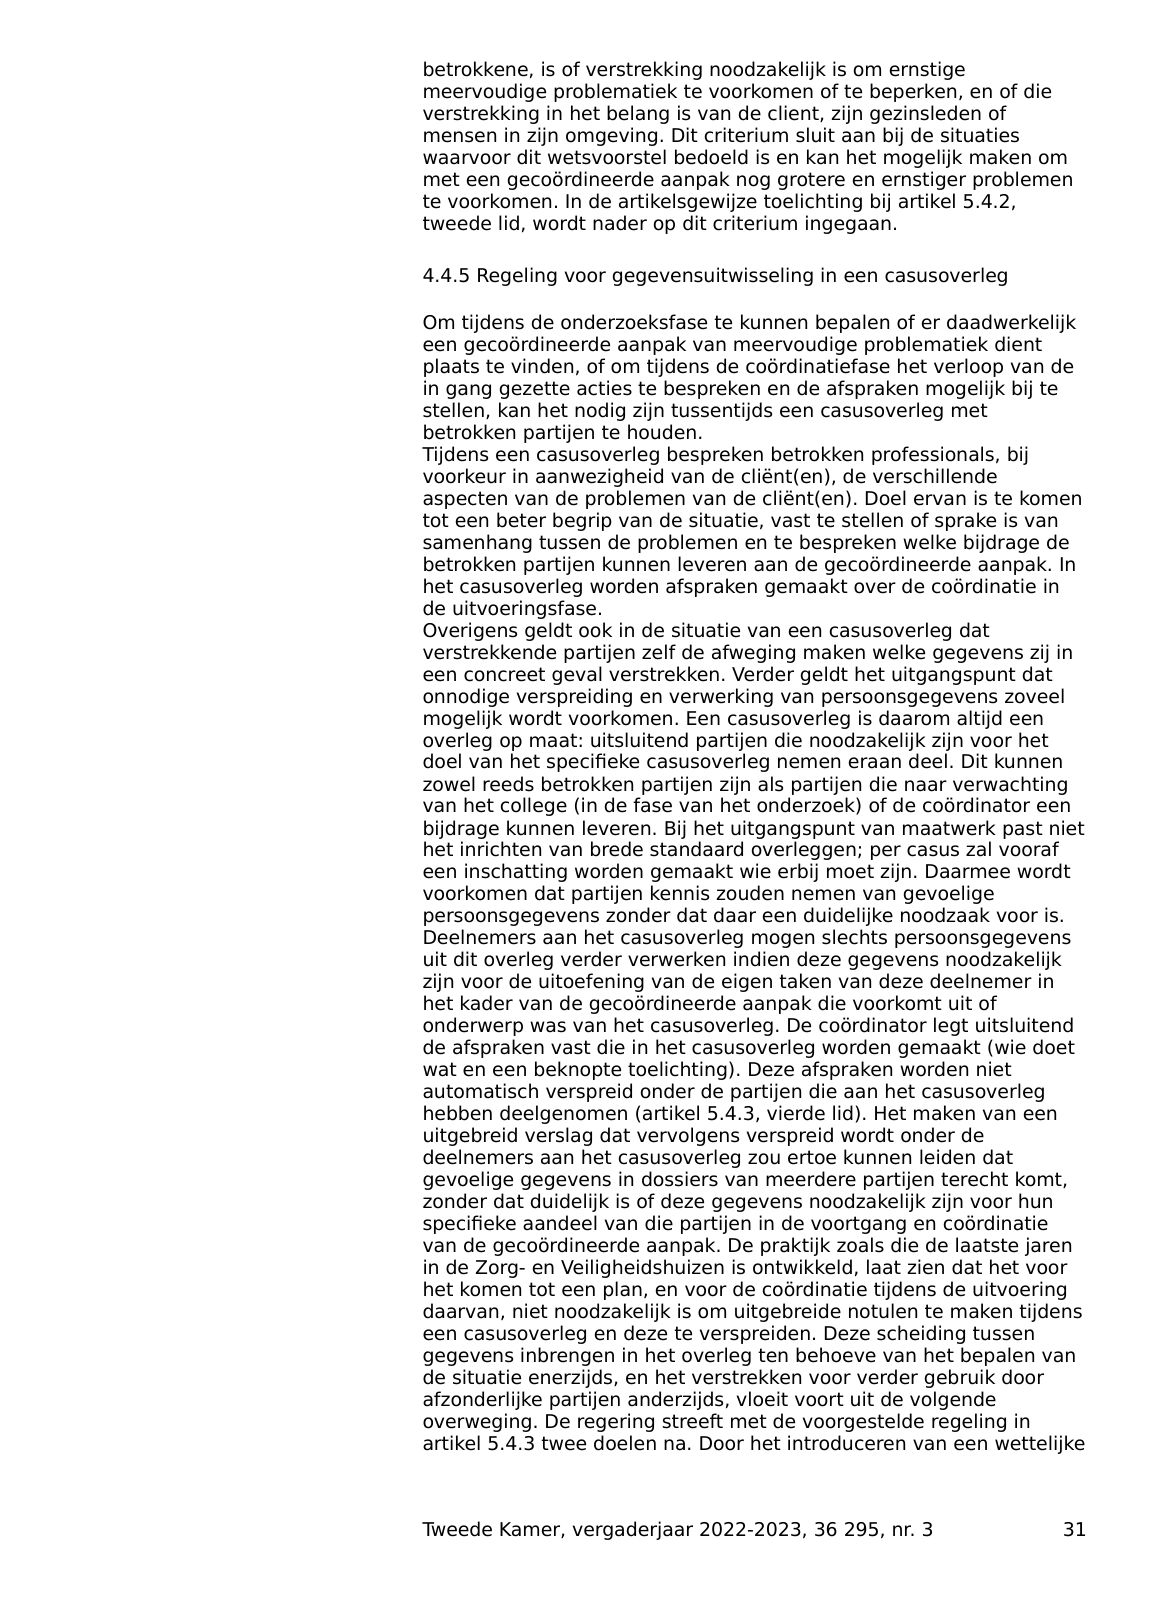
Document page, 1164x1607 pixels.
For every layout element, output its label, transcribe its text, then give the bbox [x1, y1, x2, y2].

subtitle 4.4.5 Regeling voor gegevensuitwisseling in een casusoverleg [422, 265, 1087, 287]
text Deelnemers aan het casusoverleg mogen slechts persoonsgegevens uit dit overleg verder verwerken indien deze gegevens noodzakelijk zijn voor de uitoefening van de eigen taken van deze deelnemer in het kader van de gecoördineerde aanpak die voorkomt uit of onderwerp was van het casusoverleg. De coördinator legt uitsluitend de afspraken vast die in het casusoverleg worden gemaakt (wie doet wat en een beknopte toelichting). Deze afspraken worden niet automatisch verspreid onder de partijen die aan het casusoverleg hebben deelgenomen (artikel 5.4.3, vierde lid). Het maken van een uitgebreid verslag dat vervolgens verspreid wordt onder de deelnemers aan het casusoverleg zou ertoe kunnen leiden dat gevoelige gegevens in dossiers van meerdere partijen terecht komt, zonder dat duidelijk is of deze gegevens noodzakelijk zijn voor hun specifieke aandeel van die partijen in de voortgang en coördinatie van de gecoördineerde aanpak. De praktijk zoals die de laatste jaren in de Zorg- en Veiligheidshuizen is ontwikkeld, laat zien dat het voor het komen tot een plan, en voor de coördinatie tijdens de uitvoering daarvan, niet noodzakelijk is om uitgebreide notulen te maken tijdens een casusoverleg en deze te verspreiden. Deze scheiding tussen gegevens inbrengen in het overleg ten behoeve van het bepalen van de situatie enerzijds, en het verstrekken voor verder gebruik door afzonderlijke partijen anderzijds, vloeit voort uit de volgende overweging. De regering streeft met de voorgestelde regeling in artikel 5.4.3 twee doelen na. Door het introduceren van een wettelijke [422, 927, 1087, 1455]
text Om tijdens de onderzoeksfase te kunnen bepalen of er daadwerkelijk een gecoördineerde aanpak van meervoudige problematiek dient plaats te vinden, of om tijdens de coördinatiefase het verloop van de in gang gezette acties te bespreken en de afspraken mogelijk bij te stellen, kan het nodig zijn tussentijds een casusoverleg met betrokken partijen te houden. [422, 312, 1087, 444]
text Tijdens een casusoverleg bespreken betrokken professionals, bij voorkeur in aanwezigheid van de cliënt(en), de verschillende aspecten van de problemen van de cliënt(en). Doel ervan is te komen tot een beter begrip van de situatie, vast te stellen of sprake is van samenhang tussen de problemen en te bespreken welke bijdrage de betrokken partijen kunnen leveren aan de gecoördineerde aanpak. In het casusoverleg worden afspraken gemaakt over de coördinatie in de uitvoeringsfase. [422, 444, 1087, 619]
text Overigens geldt ook in de situatie van een casusoverleg dat verstrekkende partijen zelf de afweging maken welke gegevens zij in een concreet geval verstrekken. Verder geldt het uitgangspunt dat onnodige verspreiding en verwerking van persoonsgegevens zoveel mogelijk wordt voorkomen. Een casusoverleg is daarom altijd een overleg op maat: uitsluitend partijen die noodzakelijk zijn voor het doel van het specifieke casusoverleg nemen eraan deel. Dit kunnen zowel reeds betrokken partijen zijn als partijen die naar verwachting van het college (in de fase van het onderzoek) of de coördinator een bijdrage kunnen leveren. Bij het uitgangspunt van maatwerk past niet het inrichten van brede standaard overleggen; per casus zal vooraf een inschatting worden gemaakt wie erbij moet zijn. Daarmee wordt voorkomen dat partijen kennis zouden nemen van gevoelige persoonsgegevens zonder dat daar een duidelijke noodzaak voor is. [422, 619, 1087, 927]
text betrokkene, is of verstrekking noodzakelijk is om ernstige meervoudige problematiek te voorkomen of te beperken, en of die verstrekking in het belang is van de client, zijn gezinsleden of mensen in zijn omgeving. Dit criterium sluit aan bij de situaties waarvoor dit wetsvoorstel bedoeld is en kan het mogelijk maken om met een gecoördineerde aanpak nog grotere en ernstiger problemen te voorkomen. In de artikelsgewijze toelichting bij artikel 5.4.2, tweede lid, wordt nader op dit criterium ingegaan. [422, 59, 1087, 235]
